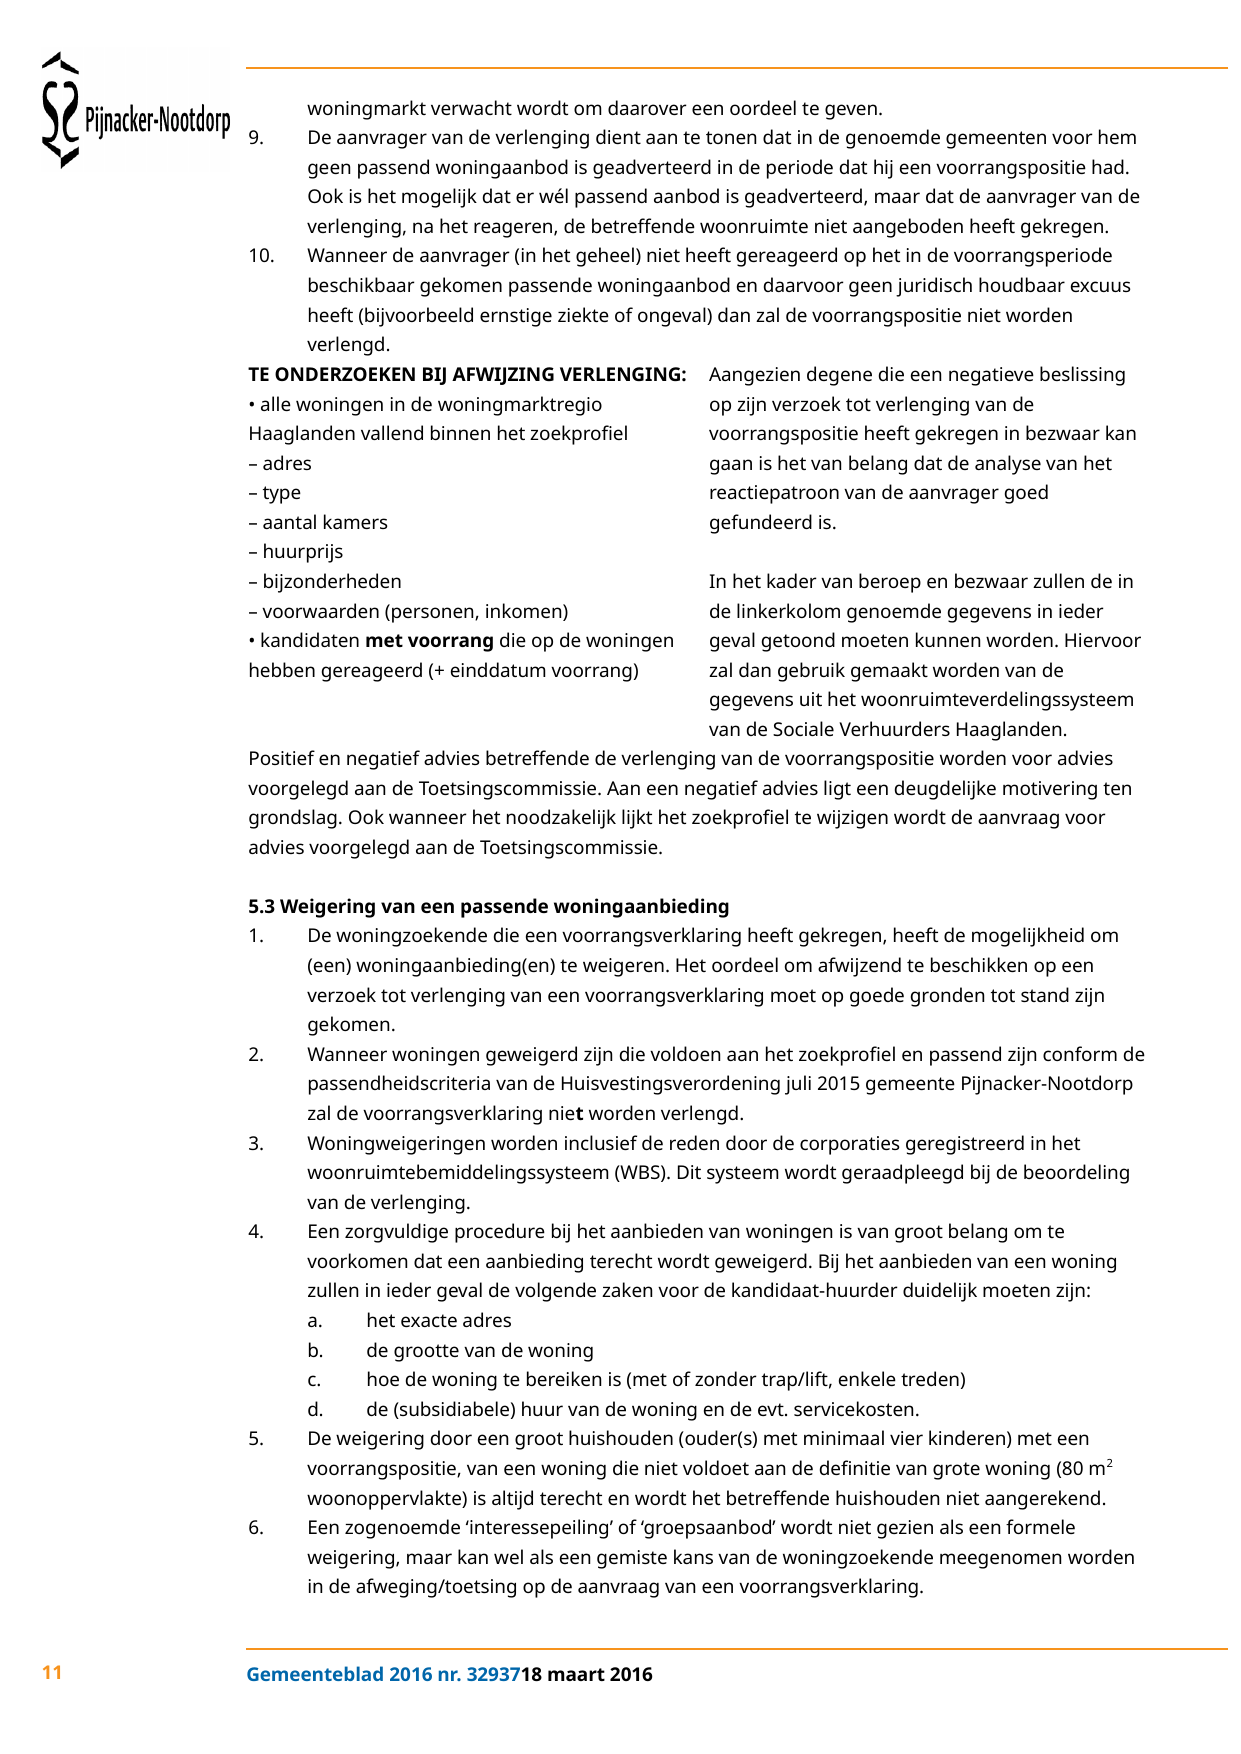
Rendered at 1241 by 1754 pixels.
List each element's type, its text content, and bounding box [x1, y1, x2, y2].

list Een zogenoemde ‘interessepeiling’ of ‘groepsaanbod’ wordt niet gezien als een formele weigering, maar kan wel als een gemiste kans van de woningzoekende meegenomen worden in de afweging/toetsing op de aanvraag van een voorrangsverklaring. [248, 1514, 1152, 1599]
table_header Aangezien degene die een negatieve beslissing op zijn verzoek tot verlenging van de voorrangspositie heeft gekregen in bezwaar kan gaan is het van belang dat de analyse van het reactiepatroon van de aanvrager goed gefundeerd is. In het kader van beroep en bezwaar zullen de in de linkerkolom genoemde gegevens in ieder geval getoond moeten kunnen worden. Hiervoor zal dan gebruik gemaakt worden van de gegevens uit het woonruimteverdelingssysteem van de Sociale Verhuurders Haaglanden. [709, 361, 1152, 742]
text Positief en negatief advies betreffende de verlenging van de voorrangspositie worden voor advies voorgelegd aan de Toetsingscommissie. Aan een negatief advies ligt een deugdelijke motivering ten grondslag. Ook wanneer het noodzakelijk lijkt het zoekprofiel te wijzigen wordt de aanvraag voor advies voorgelegd aan de Toetsingscommissie. [248, 745, 1152, 859]
text 5.3 Weigering van een passende woningaanbieding [248, 893, 1152, 919]
list Wanneer de aanvrager (in het geheel) niet heeft gereageerd op het in de voorrangsperiode beschikbaar gekomen passende woningaanbod en daarvoor geen juridisch houdbaar excuus heeft (bijvoorbeeld ernstige ziekte of ongeval) dan zal de voorrangspositie niet worden verlengd. [248, 243, 1152, 357]
list De aanvrager van de verlenging dient aan te tonen dat in de genoemde gemeenten voor hem geen passend woningaanbod is geadverteerd in de periode dat hij een voorrangspositie had. Ook is het mogelijk dat er wél passend aanbod is geadverteerd, maar dat de aanvrager van de verlenging, na het reageren, de betreffende woonruimte niet aangeboden heeft gekregen. [248, 124, 1152, 239]
list Woningweigeringen worden inclusief de reden door de corporaties geregistreerd in het woonruimtebemiddelingssysteem (WBS). Dit systeem wordt geraadpleegd bij de beoordeling van de verlenging. [248, 1130, 1152, 1214]
table_header TE ONDERZOEKEN BIJ AFWIJZING VERLENGING: • alle woningen in de woningmarktregio Haaglanden vallend binnen het zoekprofiel – adres – type – aantal kamers – huurprijs – bijzonderheden – voorwaarden (personen, inkomen) • kandidaten met voorrang die op de woningen hebben gereageerd (+ einddatum voorrang) [248, 361, 709, 742]
list De woningzoekende die een voorrangsverklaring heeft gekregen, heeft de mogelijkheid om (een) woningaanbieding(en) te weigeren. Het oordeel om afwijzend te beschikken op een verzoek tot verlenging van een voorrangsverklaring moet op goede gronden tot stand zijn gekomen. [248, 923, 1152, 1037]
list De weigering door een groot huishouden (ouder(s) met minimaal vier kinderen) met een voorrangspositie, van een woning die niet voldoet aan de definitie van grote woning (80 m2 woonoppervlakte) is altijd terecht en wordt het betreffende huishouden niet aangerekend. [248, 1426, 1152, 1510]
list Een zorgvuldige procedure bij het aanbieden van woningen is van groot belang om te voorkomen dat een aanbieding terecht wordt geweigerd. Bij het aanbieden van een woning zullen in ieder geval de volgende zaken voor de kandidaat-huurder duidelijk moeten zijn: [248, 1218, 1152, 1303]
list hoe de woning te bereiken is (met of zonder trap/lift, enkele treden) [307, 1366, 1152, 1392]
list de (subsidiabele) huur van de woning en de evt. servicekosten. [307, 1396, 1152, 1422]
list het exacte adres [307, 1307, 1152, 1333]
list Wanneer woningen geweigerd zijn die voldoen aan het zoekprofiel en passend zijn conform de passendheidscriteria van de Huisvestingsverordening juli 2015 gemeente Pijnacker-Nootdorp zal de voorrangsverklaring niet worden verlengd. [248, 1041, 1152, 1126]
picture [41, 47, 231, 172]
list de grootte van de woning [307, 1337, 1152, 1362]
list woningmarkt verwacht wordt om daarover een oordeel te geven. [248, 95, 1152, 121]
